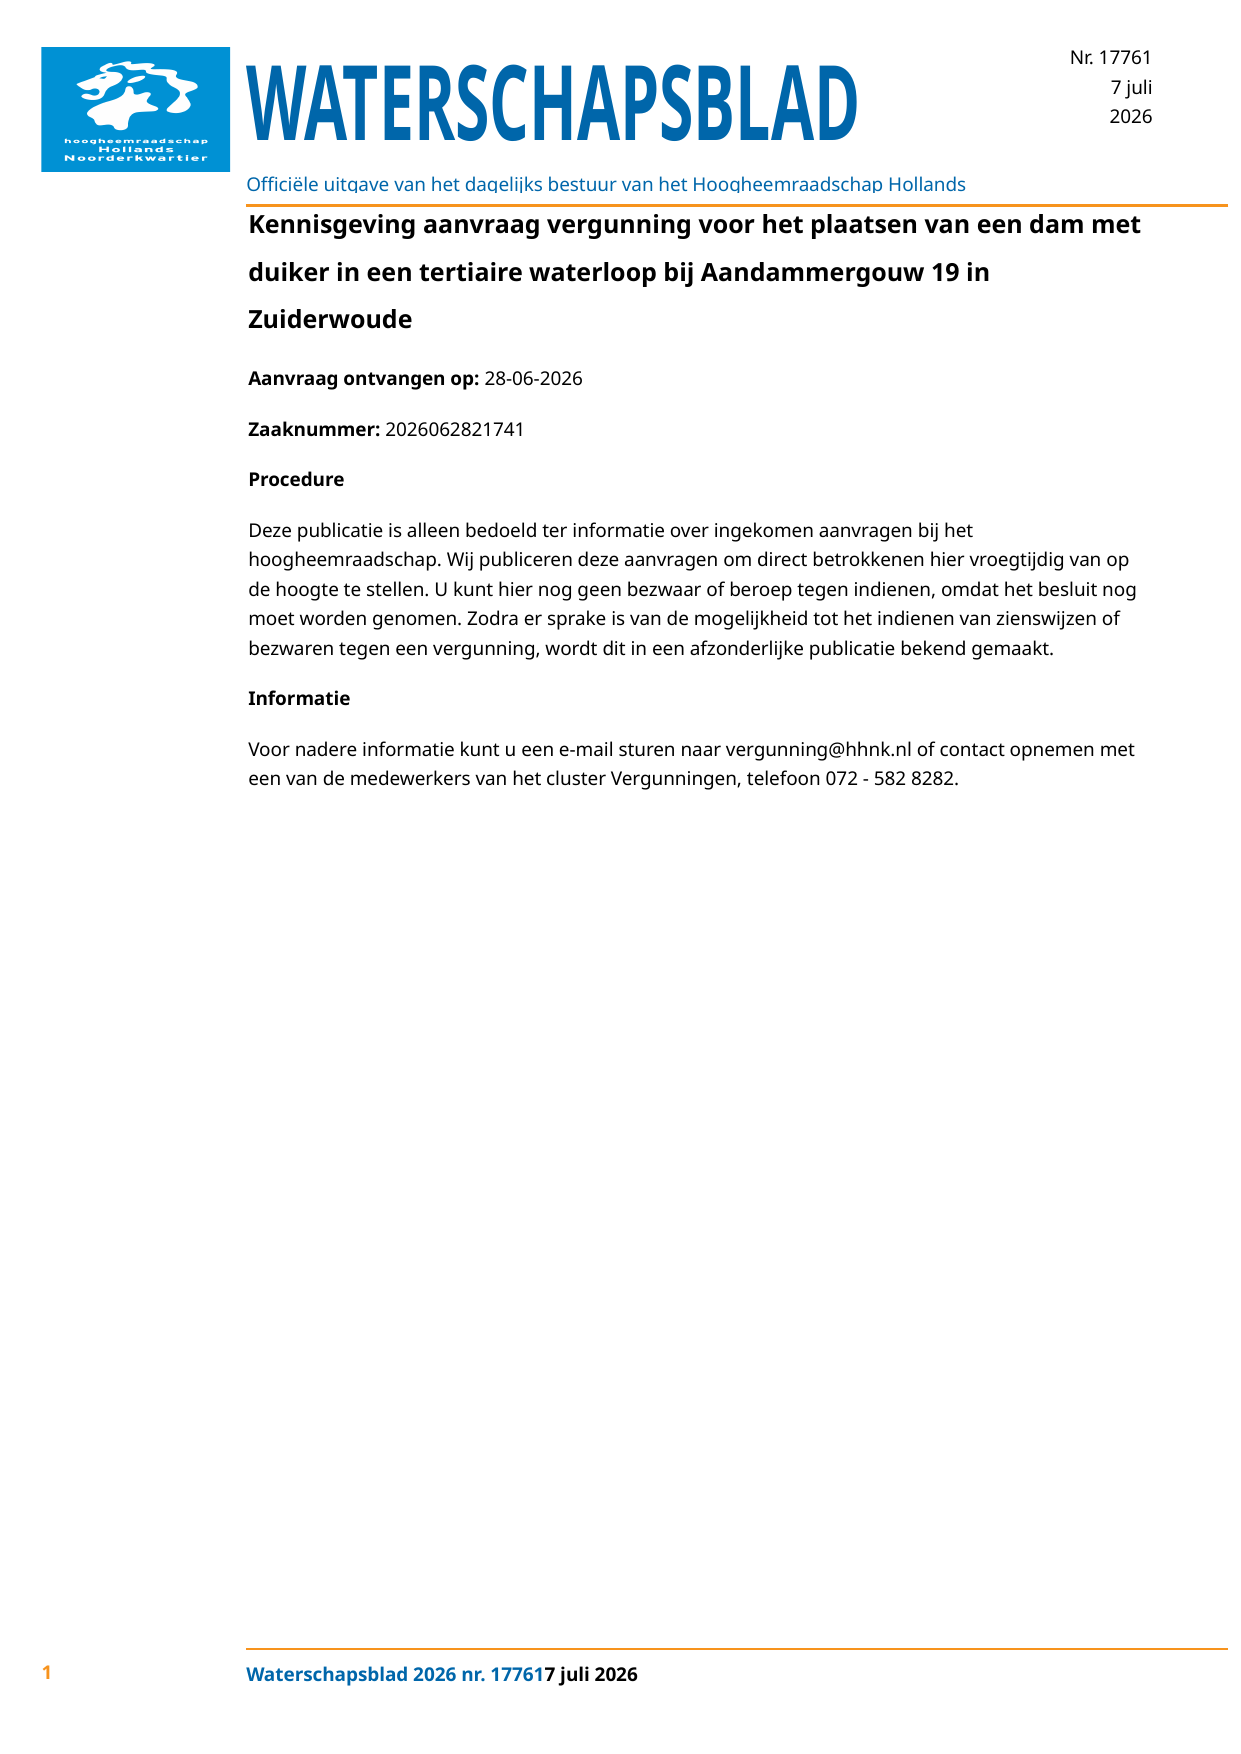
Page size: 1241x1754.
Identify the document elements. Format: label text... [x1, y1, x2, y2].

picture [78, 64, 122, 99]
picture [118, 62, 197, 112]
text Informatie [248, 686, 1152, 711]
text Zaaknummer: 2026062821741 [248, 416, 1152, 442]
text Kennisgeving aanvraag vergunning voor het plaatsen van een dam met duiker in een tertiaire waterloop bij Aandammergouw 19 in Zuiderwoude [248, 207, 1152, 336]
text Voor nadere informatie kunt u een e-mail sturen naar vergunning@hhnk.nl of contact opnemen met een van de medewerkers van het cluster Vergunningen, telefoon 072 - 582 8282. [248, 736, 1152, 791]
picture [88, 87, 157, 130]
text Procedure [248, 466, 1152, 492]
text Aanvraag ontvangen op: 28-06-2026 [248, 366, 1152, 391]
text Deze publicatie is alleen bedoeld ter informatie over ingekomen aanvragen bij het hoogheemraadschap. Wij publiceren deze aanvragen om direct betrokkenen hier vroegtijdig van op de hoogte te stellen. U kunt hier nog geen bezwaar of beroep tegen indienen, omdat het besluit nog moet worden genomen. Zodra er sprake is van de mogelijkheid tot het indienen van zienswijzen of bezwaren tegen een vergunning, wordt dit in een afzonderlijke publicatie bekend gemaakt. [248, 517, 1152, 661]
picture [129, 76, 144, 82]
